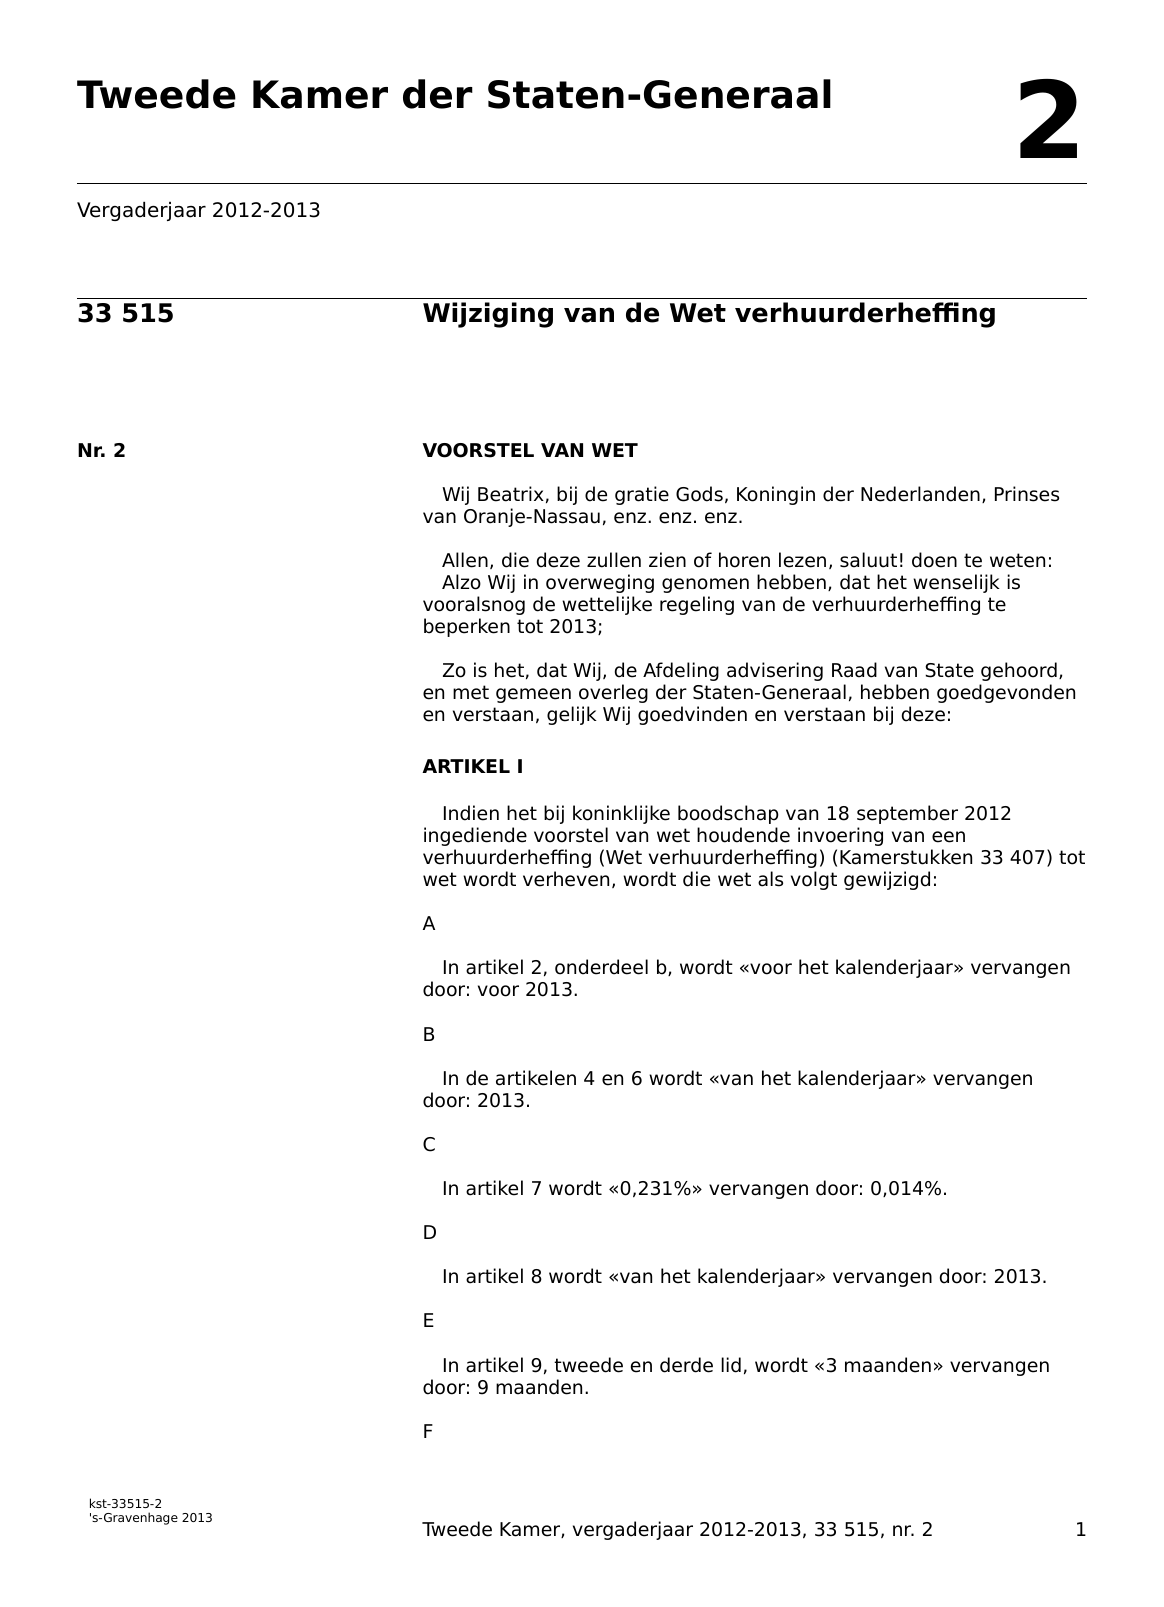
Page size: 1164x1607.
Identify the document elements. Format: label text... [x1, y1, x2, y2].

table_header 2 [886, 59, 1087, 183]
subtitle ARTIKEL I [422, 756, 1087, 778]
text In de artikelen 4 en 6 wordt «van het kalenderjaar» vervangen door: 2013. [422, 1068, 1087, 1112]
table_header Tweede Kamer der Staten-Generaal [77, 59, 886, 183]
text Zo is het, dat Wij, de Afdeling advisering Raad van State gehoord, en met gemeen overleg der Staten-Generaal, hebben goedgevonden en verstaan, gelijk Wij goedvinden en verstaan bij deze: [422, 660, 1087, 726]
table_cell Vergaderjaar 2012-2013 [77, 184, 1087, 298]
text E [422, 1310, 1087, 1332]
text In artikel 7 wordt «0,231%» vervangen door: 0,014%. [422, 1178, 1087, 1200]
text Wij Beatrix, bij de gratie Gods, Koningin der Nederlanden, Prinses van Oranje-Nassau, enz. enz. enz. [422, 484, 1087, 528]
text F [422, 1421, 1087, 1443]
subtitle Nr. 2 VOORSTEL VAN WET [77, 440, 1087, 462]
text kst-33515-2 [88, 1497, 323, 1511]
text 's-Gravenhage 2013 [88, 1511, 323, 1525]
text Indien het bij koninklijke boodschap van 18 september 2012 ingediende voorstel van wet houdende invoering van een verhuurderheffing (Wet verhuurderheffing) (Kamerstukken 33 407) tot wet wordt verheven, wordt die wet als volgt gewijzigd: [422, 803, 1087, 891]
text In artikel 8 wordt «van het kalenderjaar» vervangen door: 2013. [422, 1266, 1087, 1288]
text C [422, 1134, 1087, 1156]
text B [422, 1023, 1087, 1045]
text A [422, 913, 1087, 935]
text In artikel 9, tweede en derde lid, wordt «3 maanden» vervangen door: 9 maanden. [422, 1354, 1087, 1398]
text Alzo Wij in overweging genomen hebben, dat het wenselijk is vooralsnog de wettelijke regeling van de verhuurderheffing te beperken tot 2013; [422, 572, 1087, 638]
text Allen, die deze zullen zien of horen lezen, saluut! doen te weten: [422, 550, 1087, 572]
text D [422, 1222, 1087, 1244]
text In artikel 2, onderdeel b, wordt «voor het kalenderjaar» vervangen door: voor 2013. [422, 957, 1087, 1001]
subtitle 33 515 Wijziging van de Wet verhuurderheffing [77, 299, 1087, 329]
